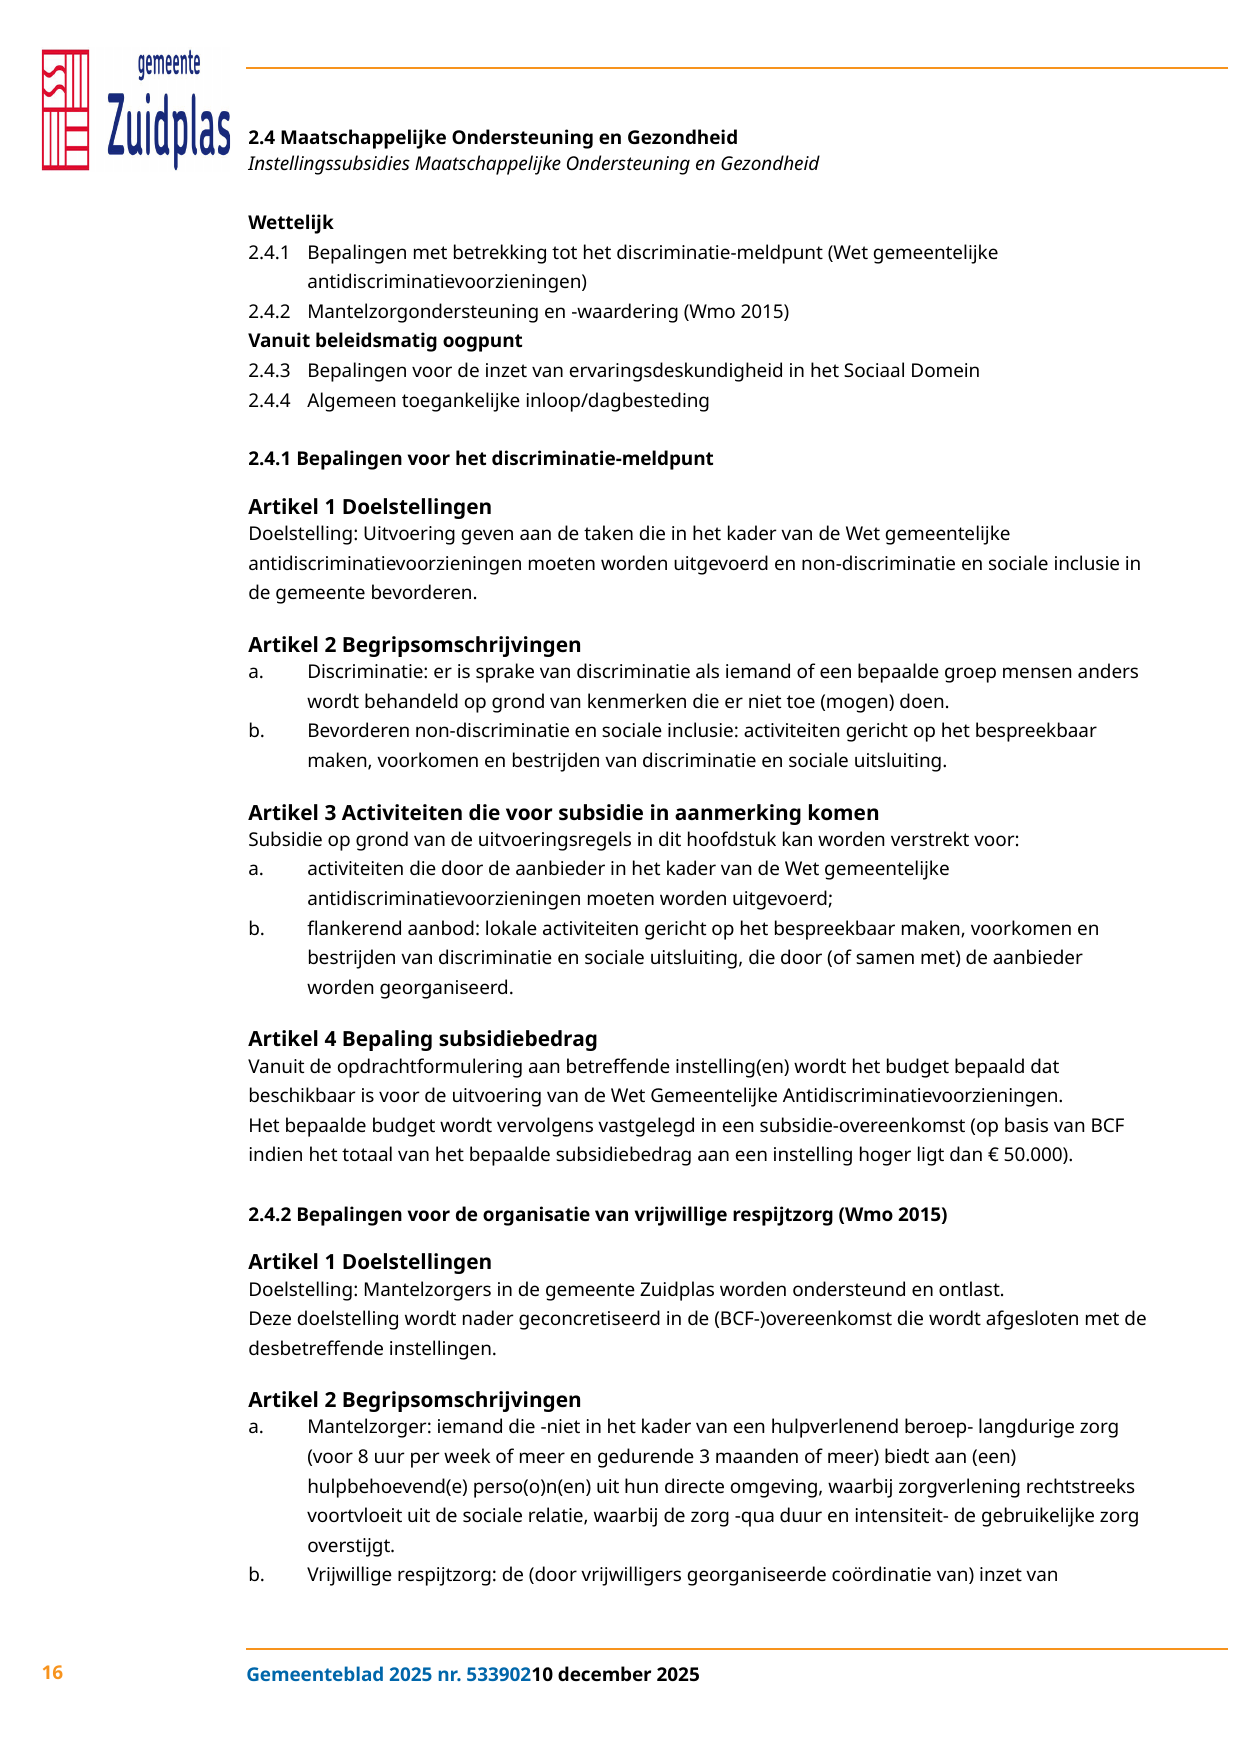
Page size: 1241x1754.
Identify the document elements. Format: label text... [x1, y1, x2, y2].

text Artikel 2 Begripsomschrijvingen [248, 1385, 1152, 1414]
text 2.4 Maatschappelijke Ondersteuning en Gezondheid [248, 124, 1152, 150]
list Vrijwillige respijtzorg: de (door vrijwilligers georganiseerde coördinatie van) inzet van [248, 1562, 1152, 1587]
text Artikel 3 Activiteiten die voor subsidie in aanmerking komen [248, 798, 1152, 826]
text Het bepaalde budget wordt vervolgens vastgelegd in een subsidie-overeenkomst (op basis van BCF indien het totaal van het bepaalde subsidiebedrag aan een instelling hoger ligt dan € 50.000). [248, 1112, 1152, 1167]
text 2.4.1 Bepalingen voor het discriminatie-meldpunt [248, 445, 1152, 471]
table_header Wettelijk Bepalingen met betrekking tot het discriminatie-meldpunt (Wet gemeentelijke antidiscriminatievoorzieningen) Mantelzorgondersteuning en -waardering (Wmo 2015) Vanuit beleidsmatig oogpunt Bepalingen voor de inzet van ervaringsdeskundigheid in het Sociaal Domein Algemeen toegankelijke inloop/dagbesteding [248, 209, 1152, 413]
text Artikel 2 Begripsomschrijvingen [248, 630, 1152, 658]
text Doelstelling: Uitvoering geven aan de taken die in het kader van de Wet gemeentelijke antidiscriminatievoorzieningen moeten worden uitgevoerd en non-discriminatie en sociale inclusie in de gemeente bevorderen. [248, 520, 1152, 605]
picture [41, 47, 231, 172]
text Artikel 1 Doelstellingen [248, 1247, 1152, 1276]
text Artikel 1 Doelstellingen [248, 492, 1152, 520]
list Bevorderen non-discriminatie en sociale inclusie: activiteiten gericht op het bespreekbaar maken, voorkomen en bestrijden van discriminatie en sociale uitsluiting. [248, 718, 1152, 773]
text Vanuit de opdrachtformulering aan betreffende instelling(en) wordt het budget bepaald dat beschikbaar is voor de uitvoering van de Wet Gemeentelijke Antidiscriminatievoorzieningen. [248, 1053, 1152, 1108]
text Artikel 4 Bepaling subsidiebedrag [248, 1024, 1152, 1053]
text Doelstelling: Mantelzorgers in de gemeente Zuidplas worden ondersteund en ontlast. [248, 1276, 1152, 1301]
list activiteiten die door de aanbieder in het kader van de Wet gemeentelijke antidiscriminatievoorzieningen moeten worden uitgevoerd; [248, 856, 1152, 911]
list flankerend aanbod: lokale activiteiten gericht op het bespreekbaar maken, voorkomen en bestrijden van discriminatie en sociale uitsluiting, die door (of samen met) de aanbieder worden georganiseerd. [248, 915, 1152, 1000]
text Subsidie op grond van de uitvoeringsregels in dit hoofdstuk kan worden verstrekt voor: [248, 826, 1152, 852]
list Mantelzorger: iemand die -niet in het kader van een hulpverlenend beroep- langdurige zorg (voor 8 uur per week of meer en gedurende 3 maanden of meer) biedt aan (een) hulpbehoevend(e) perso(o)n(en) uit hun directe omgeving, waarbij zorgverlening rechtstreeks voortvloeit uit de sociale relatie, waarbij de zorg -qua duur en intensiteit- de gebruikelijke zorg overstijgt. [248, 1414, 1152, 1558]
text 2.4.2 Bepalingen voor de organisatie van vrijwillige respijtzorg (Wmo 2015) [248, 1201, 1152, 1226]
text Deze doelstelling wordt nader geconcretiseerd in de (BCF-)overeenkomst die wordt afgesloten met de desbetreffende instellingen. [248, 1305, 1152, 1361]
list Discriminatie: er is sprake van discriminatie als iemand of een bepaalde groep mensen anders wordt behandeld op grond van kenmerken die er niet toe (mogen) doen. [248, 658, 1152, 714]
text Instellingssubsidies Maatschappelijke Ondersteuning en Gezondheid [248, 150, 1152, 176]
